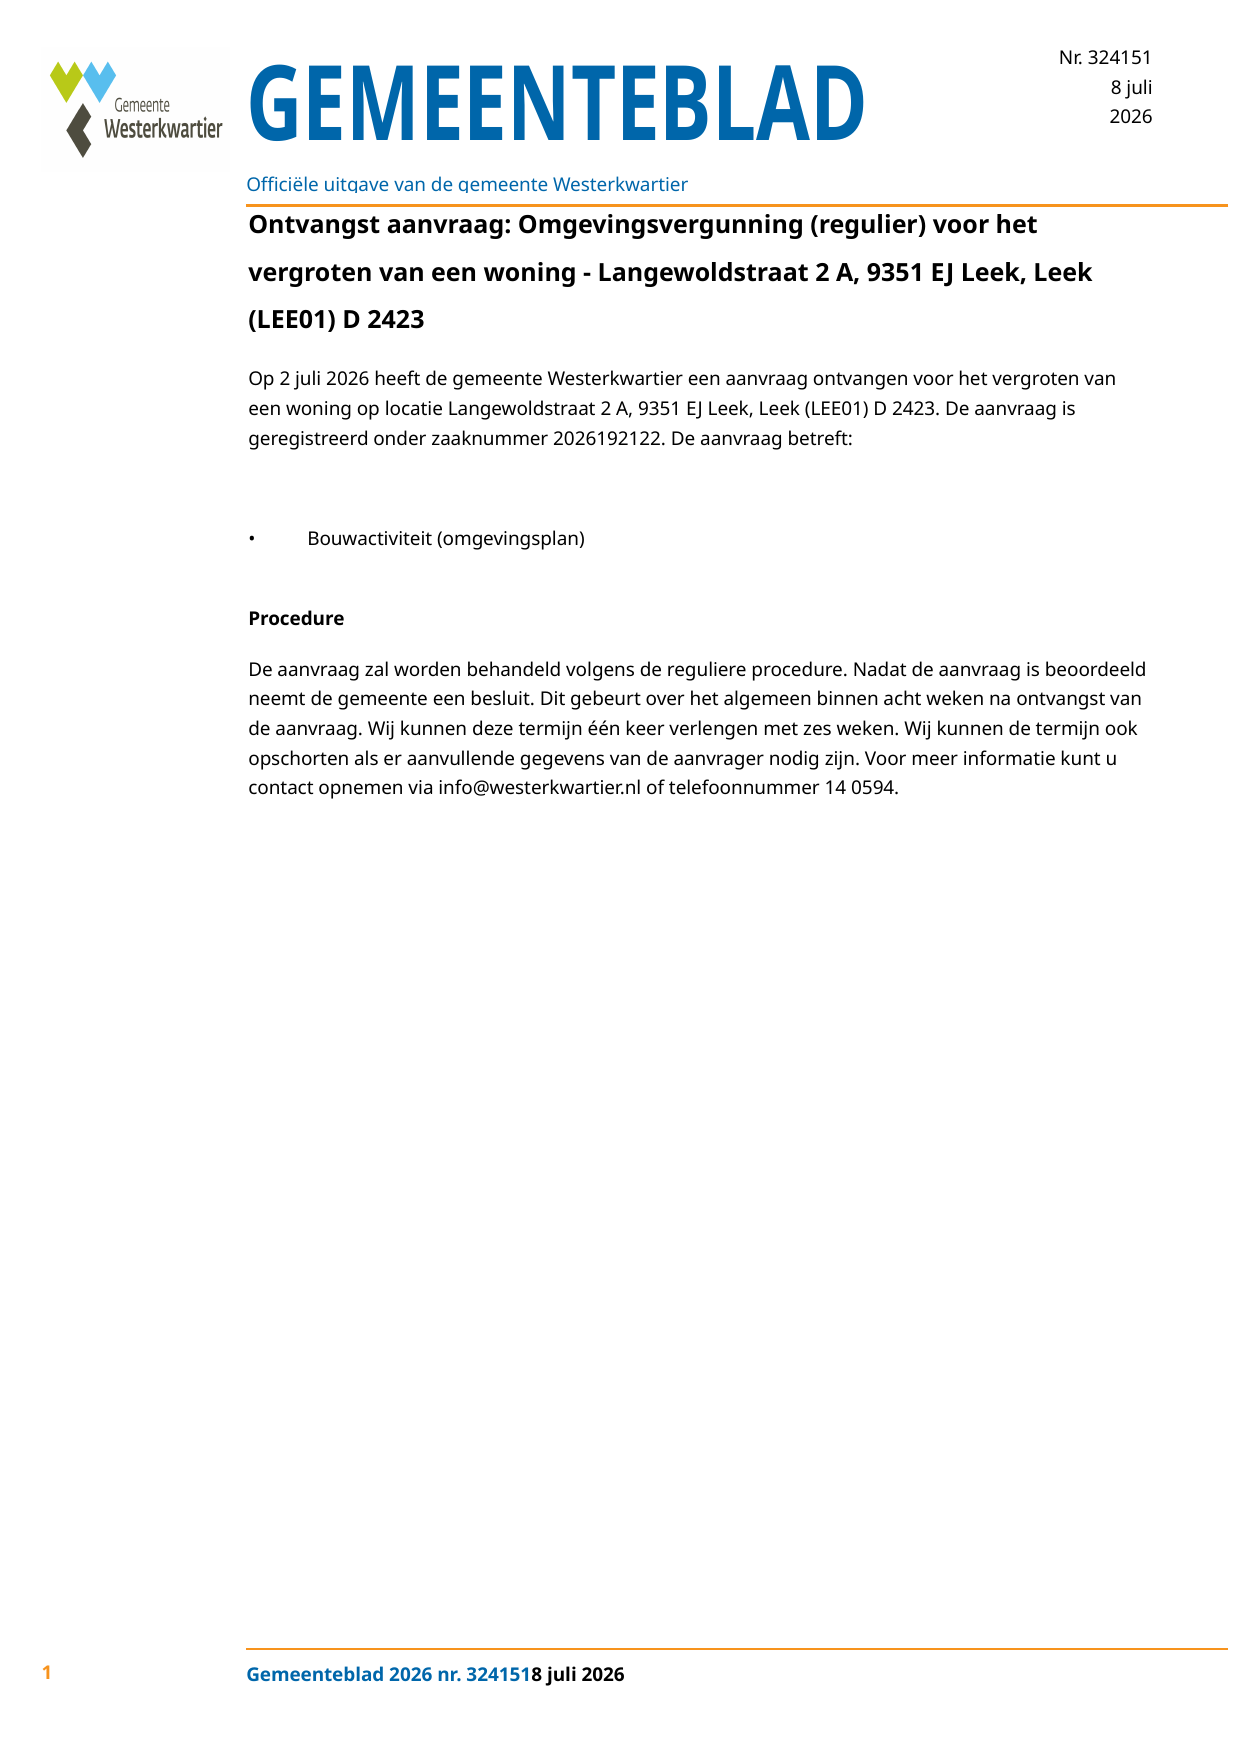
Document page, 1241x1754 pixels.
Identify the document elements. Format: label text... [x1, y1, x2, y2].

text Ontvangst aanvraag: Omgevingsvergunning (regulier) voor het vergroten van een woning - Langewoldstraat 2 A, 9351 EJ Leek, Leek (LEE01) D 2423 [248, 207, 1152, 336]
text De aanvraag zal worden behandeld volgens de reguliere procedure. Nadat de aanvraag is beoordeeld neemt de gemeente een besluit. Dit gebeurt over het algemeen binnen acht weken na ontvangst van de aanvraag. Wij kunnen deze termijn één keer verlengen met zes weken. Wij kunnen de termijn ook opschorten als er aanvullende gegevens van de aanvrager nodig zijn. Voor meer informatie kunt u contact opnemen via info@westerkwartier.nl of telefoonnummer 14 0594. [248, 656, 1152, 800]
text Procedure [248, 606, 1152, 631]
picture [41, 47, 231, 172]
list Bouwactiviteit (omgevingsplan) [248, 526, 1152, 551]
text Op 2 juli 2026 heeft de gemeente Westerkwartier een aanvraag ontvangen voor het vergroten van een woning op locatie Langewoldstraat 2 A, 9351 EJ Leek, Leek (LEE01) D 2423. De aanvraag is geregistreerd onder zaaknummer 2026192122. De aanvraag betreft: [248, 366, 1152, 450]
